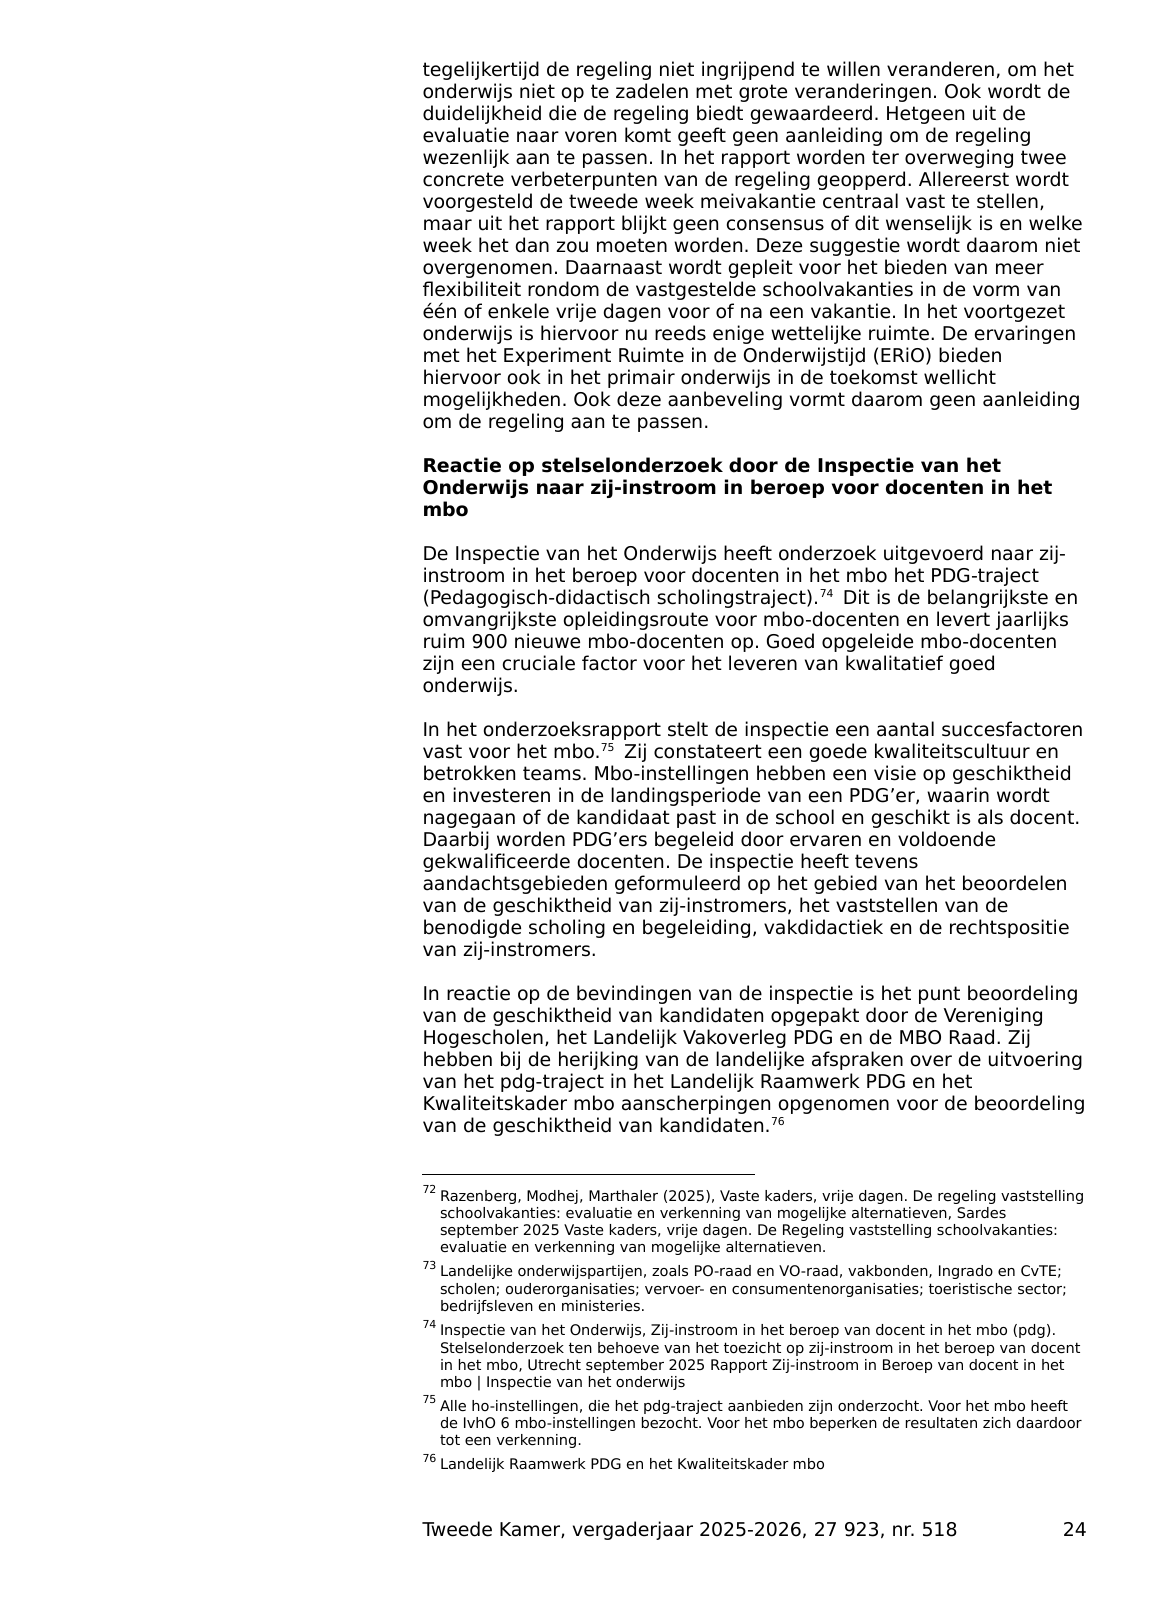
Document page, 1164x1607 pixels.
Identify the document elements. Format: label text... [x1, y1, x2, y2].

text Inspectie van het Onderwijs, Zij-instroom in het beroep van docent in het mbo (pdg). Stelselonderzoek ten behoeve van het toezicht op zij-instroom in het beroep van docent in het mbo, Utrecht september 2025 Rapport Zij-instroom in Beroep van docent in het mbo | Inspectie van het onderwijs [422, 1318, 1087, 1391]
subtitle Reactie op stelselonderzoek door de Inspectie van het Onderwijs naar zij-instroom in beroep voor docenten in het mbo [422, 455, 1087, 521]
text De Inspectie van het Onderwijs heeft onderzoek uitgevoerd naar zij-instroom in het beroep voor docenten in het mbo het PDG-traject (Pedagogisch-didactisch scholingstraject). Dit is de belangrijkste en omvangrijkste opleidingsroute voor mbo-docenten en levert jaarlijks ruim 900 nieuwe mbo-docenten op. Goed opgeleide mbo-docenten zijn een cruciale factor voor het leveren van kwalitatief goed onderwijs. [422, 543, 1087, 697]
text Alle ho-instellingen, die het pdg-traject aanbieden zijn onderzocht. Voor het mbo heeft de IvhO 6 mbo-instellingen bezocht. Voor het mbo beperken de resultaten zich daardoor tot een verkenning. [422, 1393, 1087, 1449]
text In het onderzoeksrapport stelt de inspectie een aantal succesfactoren vast voor het mbo. Zij constateert een goede kwaliteitscultuur en betrokken teams. Mbo-instellingen hebben een visie op geschiktheid en investeren in de landingsperiode van een PDG’er, waarin wordt nagegaan of de kandidaat past in de school en geschikt is als docent. Daarbij worden PDG’ers begeleid door ervaren en voldoende gekwalificeerde docenten. De inspectie heeft tevens aandachtsgebieden geformuleerd op het gebied van het beoordelen van de geschiktheid van zij-instromers, het vaststellen van de benodigde scholing en begeleiding, vakdidactiek en de rechtspositie van zij-instromers. [422, 719, 1087, 961]
text Landelijke onderwijspartijen, zoals PO-raad en VO-raad, vakbonden, Ingrado en CvTE; scholen; ouderorganisaties; vervoer- en consumentenorganisaties; toeristische sector; bedrijfsleven en ministeries. [422, 1259, 1087, 1315]
text Razenberg, Modhej, Marthaler (2025), Vaste kaders, vrije dagen. De regeling vaststelling schoolvakanties: evaluatie en verkenning van mogelijke alternatieven, Sardes september 2025 Vaste kaders, vrije dagen. De Regeling vaststelling schoolvakanties: evaluatie en verkenning van mogelijke alternatieven. [422, 1183, 1087, 1256]
text tegelijkertijd de regeling niet ingrijpend te willen veranderen, om het onderwijs niet op te zadelen met grote veranderingen. Ook wordt de duidelijkheid die de regeling biedt gewaardeerd. Hetgeen uit de evaluatie naar voren komt geeft geen aanleiding om de regeling wezenlijk aan te passen. In het rapport worden ter overweging twee concrete verbeterpunten van de regeling geopperd. Allereerst wordt voorgesteld de tweede week meivakantie centraal vast te stellen, maar uit het rapport blijkt geen consensus of dit wenselijk is en welke week het dan zou moeten worden. Deze suggestie wordt daarom niet overgenomen. Daarnaast wordt gepleit voor het bieden van meer flexibiliteit rondom de vastgestelde schoolvakanties in de vorm van één of enkele vrije dagen voor of na een vakantie. In het voortgezet onderwijs is hiervoor nu reeds enige wettelijke ruimte. De ervaringen met het Experiment Ruimte in de Onderwijstijd (ERiO) bieden hiervoor ook in het primair onderwijs in de toekomst wellicht mogelijkheden. Ook deze aanbeveling vormt daarom geen aanleiding om de regeling aan te passen. [422, 59, 1087, 433]
text Landelijk Raamwerk PDG en het Kwaliteitskader mbo [422, 1452, 1087, 1474]
text In reactie op de bevindingen van de inspectie is het punt beoordeling van de geschiktheid van kandidaten opgepakt door de Vereniging Hogescholen, het Landelijk Vakoverleg PDG en de MBO Raad. Zij hebben bij de herijking van de landelijke afspraken over de uitvoering van het pdg-traject in het Landelijk Raamwerk PDG en het Kwaliteitskader mbo aanscherpingen opgenomen voor de beoordeling van de geschiktheid van kandidaten. [422, 983, 1087, 1137]
